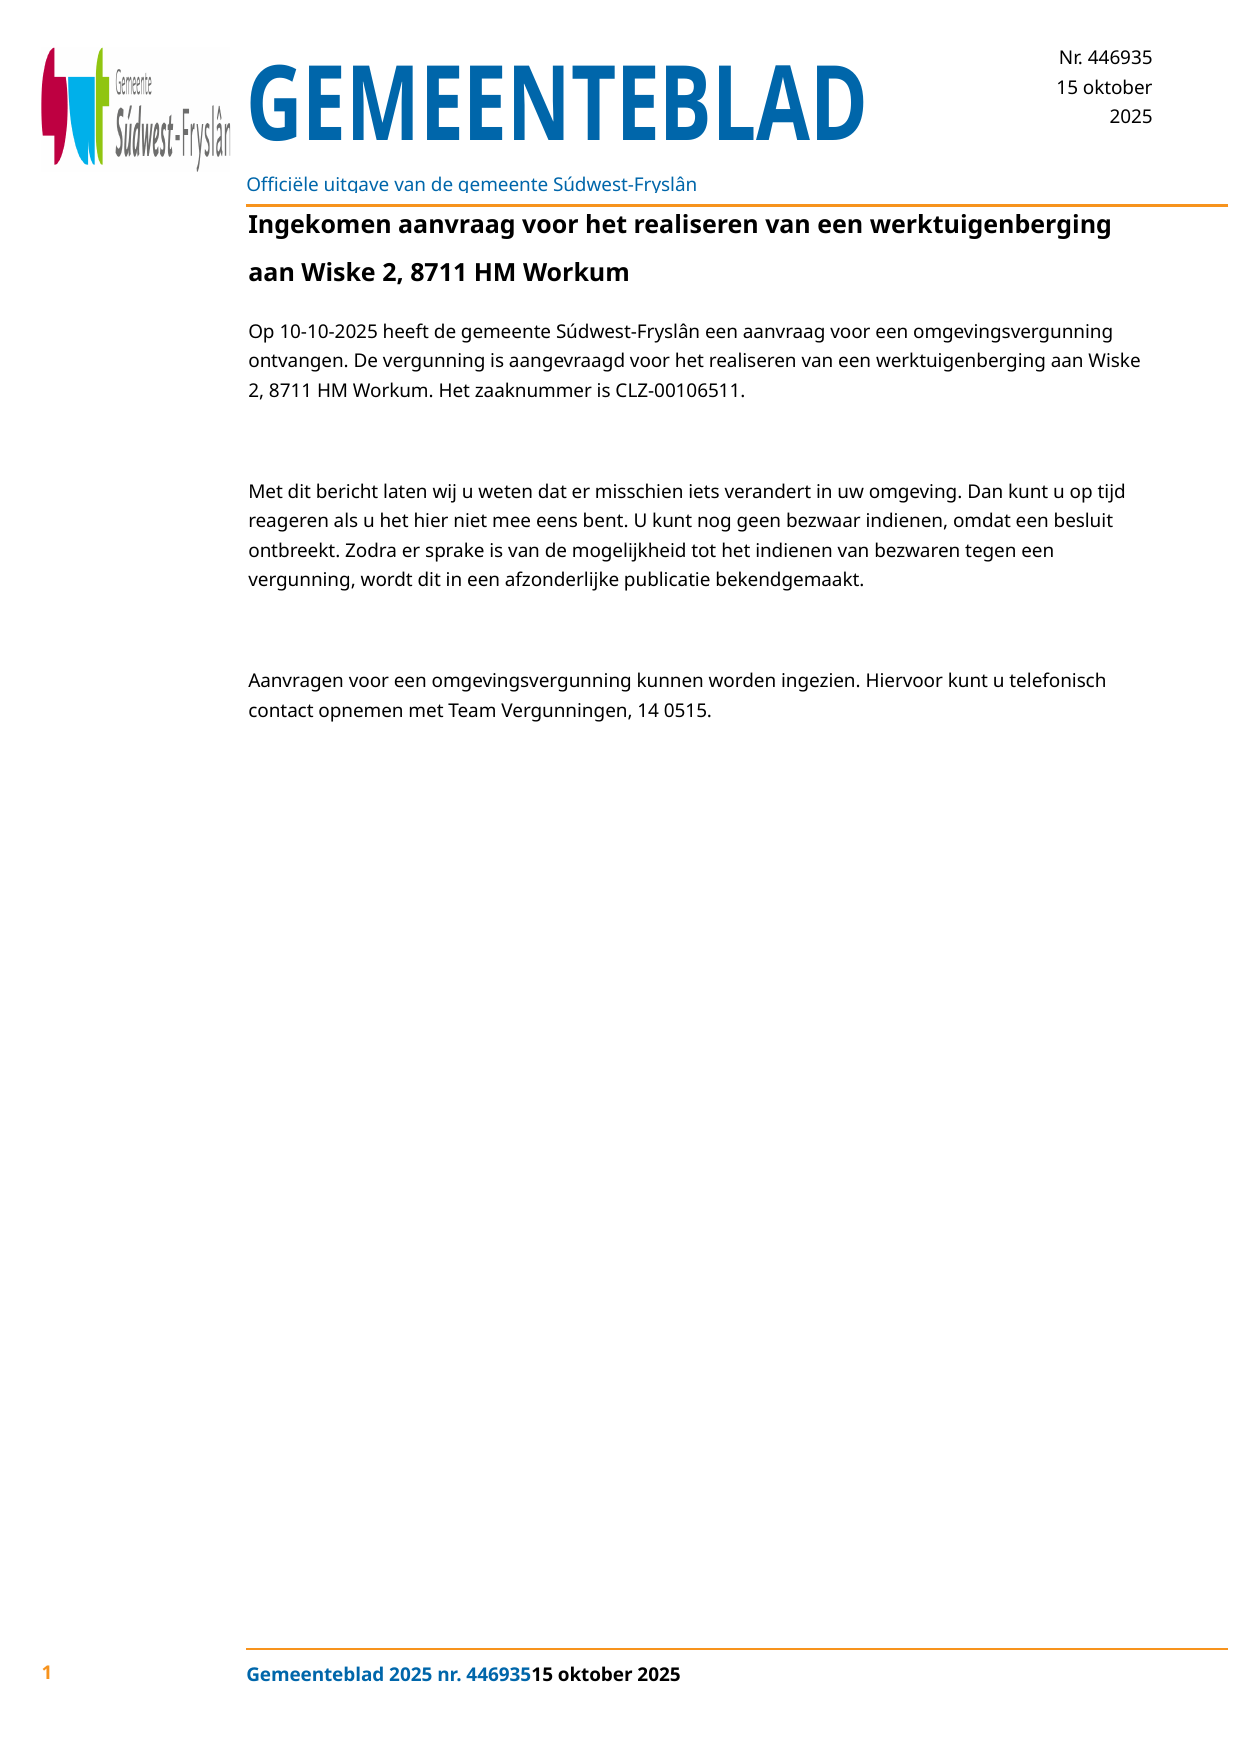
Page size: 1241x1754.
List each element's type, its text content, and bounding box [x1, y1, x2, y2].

text Met dit bericht laten wij u weten dat er misschien iets verandert in uw omgeving. Dan kunt u op tijd reageren als u het hier niet mee eens bent. U kunt nog geen bezwaar indienen, omdat een besluit ontbreekt. Zodra er sprake is van de mogelijkheid tot het indienen van bezwaren tegen een vergunning, wordt dit in een afzonderlijke publicatie bekendgemaakt. [248, 478, 1152, 592]
picture [41, 47, 231, 172]
text Ingekomen aanvraag voor het realiseren van een werktuigenberging aan Wiske 2, 8711 HM Workum [248, 207, 1152, 288]
text Op 10-10-2025 heeft de gemeente Súdwest-Fryslân een aanvraag voor een omgevingsvergunning ontvangen. De vergunning is aangevraagd voor het realiseren van een werktuigenberging aan Wiske 2, 8711 HM Workum. Het zaaknummer is CLZ-00106511. [248, 318, 1152, 403]
text Aanvragen voor een omgevingsvergunning kunnen worden ingezien. Hiervoor kunt u telefonisch contact opnemen met Team Vergunningen, 14 0515. [248, 667, 1152, 723]
